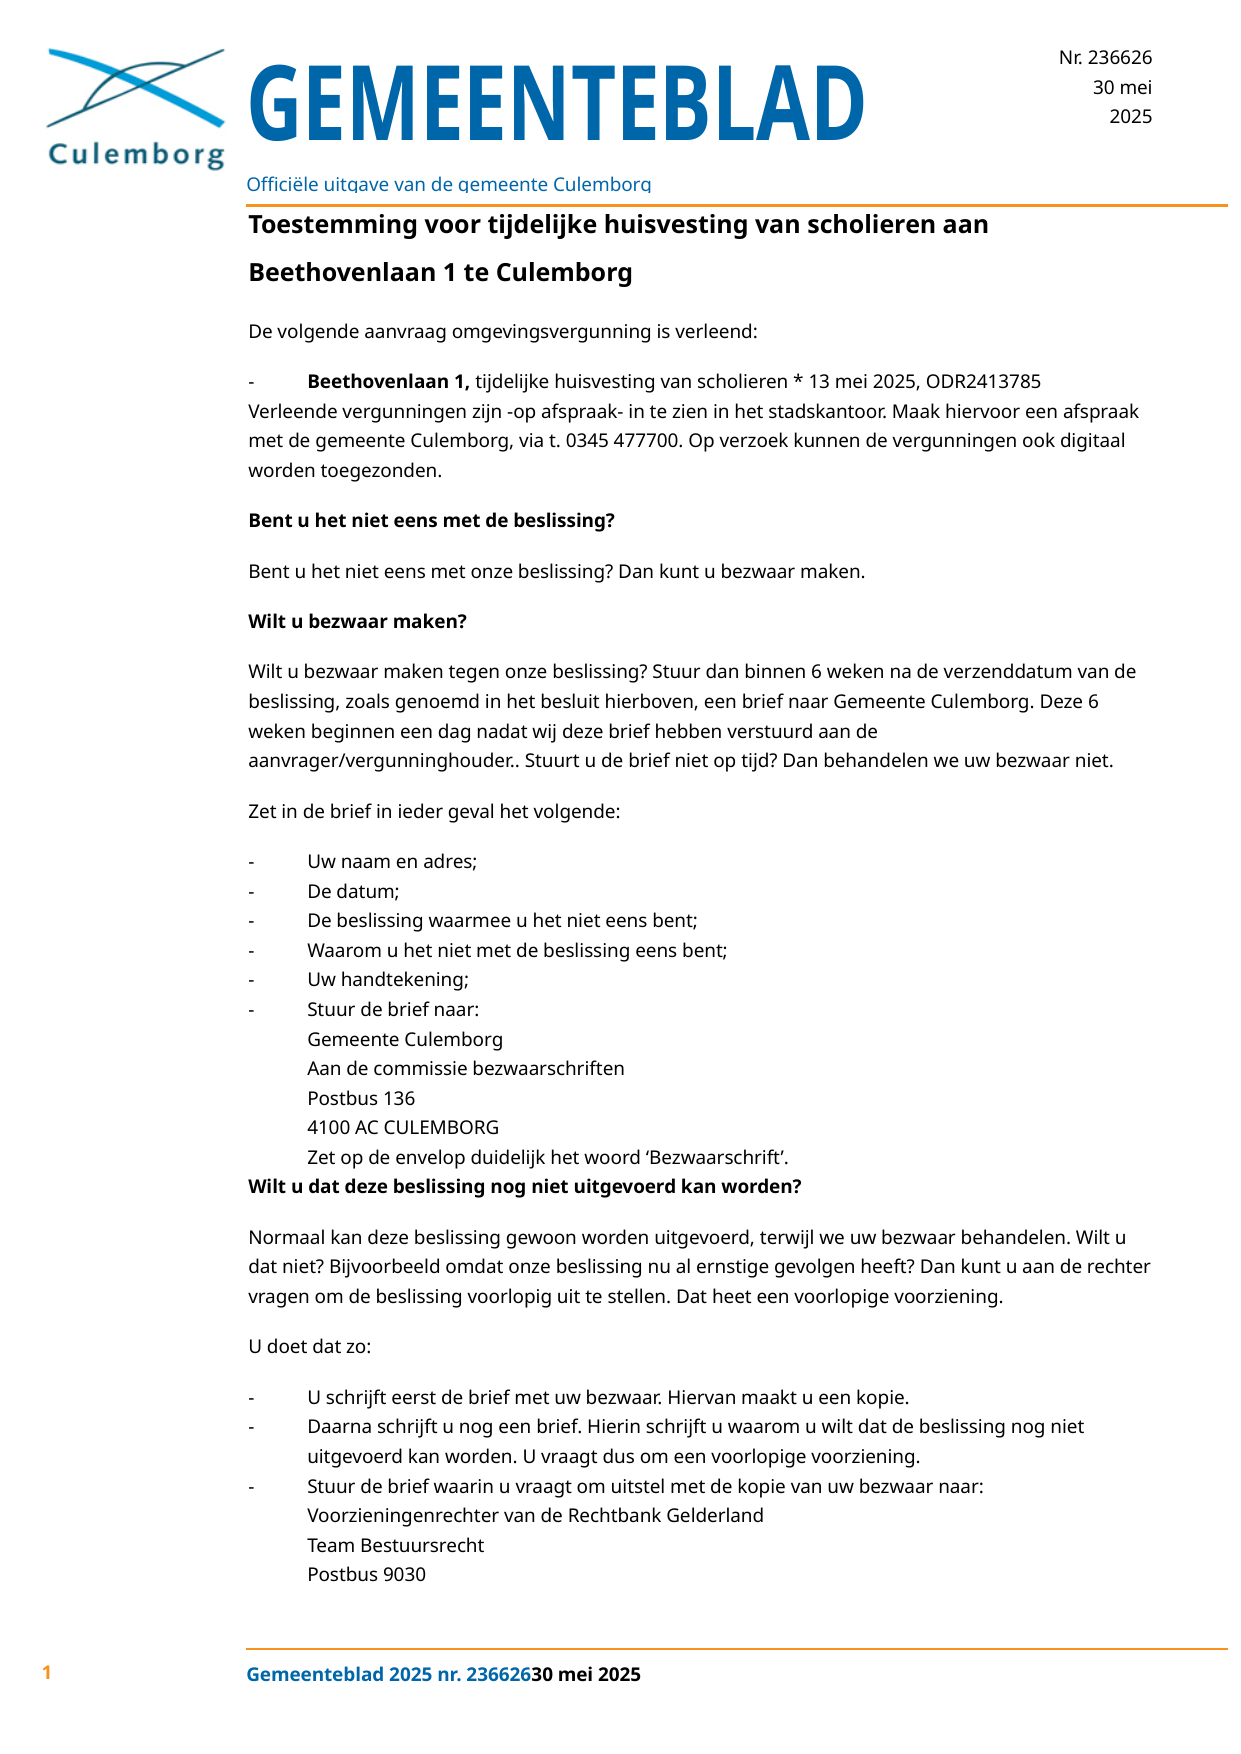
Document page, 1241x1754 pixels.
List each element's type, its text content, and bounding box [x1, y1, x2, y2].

text Wilt u bezwaar maken tegen onze beslissing? Stuur dan binnen 6 weken na de verzenddatum van de beslissing, zoals genoemd in het besluit hierboven, een brief naar Gemeente Culemborg. Deze 6 weken beginnen een dag nadat wij deze brief hebben verstuurd aan de aanvrager/vergunninghouder.. Stuurt u de brief niet op tijd? Dan behandelen we uw bezwaar niet. [248, 659, 1152, 773]
text Wilt u dat deze beslissing nog niet uitgevoerd kan worden? [248, 1174, 1152, 1199]
list Zet op de envelop duidelijk het woord ‘Bezwaarschrift’. [248, 1144, 1152, 1170]
text U doet dat zo: [248, 1334, 1152, 1359]
list Gemeente Culemborg [248, 1026, 1152, 1052]
list U schrijft eerst de brief met uw bezwaar. Hiervan maakt u een kopie. [248, 1384, 1152, 1410]
text Wilt u bezwaar maken? [248, 608, 1152, 634]
list De datum; [248, 878, 1152, 904]
list Waarom u het niet met de beslissing eens bent; [248, 937, 1152, 963]
list Uw handtekening; [248, 967, 1152, 992]
text Verleende vergunningen zijn -op afspraak- in te zien in het stadskantoor. Maak hiervoor een afspraak met de gemeente Culemborg, via t. 0345 477700. Op verzoek kunnen de vergunningen ook digitaal worden toegezonden. [248, 398, 1152, 483]
list Beethovenlaan 1, tijdelijke huisvesting van scholieren * 13 mei 2025, ODR2413785 [248, 368, 1152, 394]
list Aan de commissie bezwaarschriften [248, 1055, 1152, 1081]
list Team Bestuursrecht [248, 1532, 1152, 1558]
text Toestemming voor tijdelijke huisvesting van scholieren aan Beethovenlaan 1 te Culemborg [248, 207, 1152, 288]
list Voorzieningenrechter van de Rechtbank Gelderland [248, 1502, 1152, 1528]
text Zet in de brief in ieder geval het volgende: [248, 798, 1152, 824]
text Normaal kan deze beslissing gewoon worden uitgevoerd, terwijl we uw bezwaar behandelen. Wilt u dat niet? Bijvoorbeeld omdat onze beslissing nu al ernstige gevolgen heeft? Dan kunt u aan de rechter vragen om de beslissing voorlopig uit te stellen. Dat heet een voorlopige voorziening. [248, 1224, 1152, 1309]
list De beslissing waarmee u het niet eens bent; [248, 907, 1152, 933]
list 4100 AC CULEMBORG [248, 1114, 1152, 1140]
text Bent u het niet eens met onze beslissing? Dan kunt u bezwaar maken. [248, 558, 1152, 584]
picture [41, 47, 231, 172]
list Uw naam en adres; [248, 848, 1152, 874]
text De volgende aanvraag omgevingsvergunning is verleend: [248, 318, 1152, 344]
list Daarna schrijft u nog een brief. Hierin schrijft u waarom u wilt dat de beslissing nog niet uitgevoerd kan worden. U vraagt dus om een voorlopige voorziening. [248, 1414, 1152, 1469]
list Stuur de brief waarin u vraagt om uitstel met de kopie van uw bezwaar naar: [248, 1473, 1152, 1499]
list Postbus 136 [248, 1085, 1152, 1111]
list Postbus 9030 [248, 1562, 1152, 1587]
text Bent u het niet eens met de beslissing? [248, 507, 1152, 533]
list Stuur de brief naar: [248, 996, 1152, 1022]
